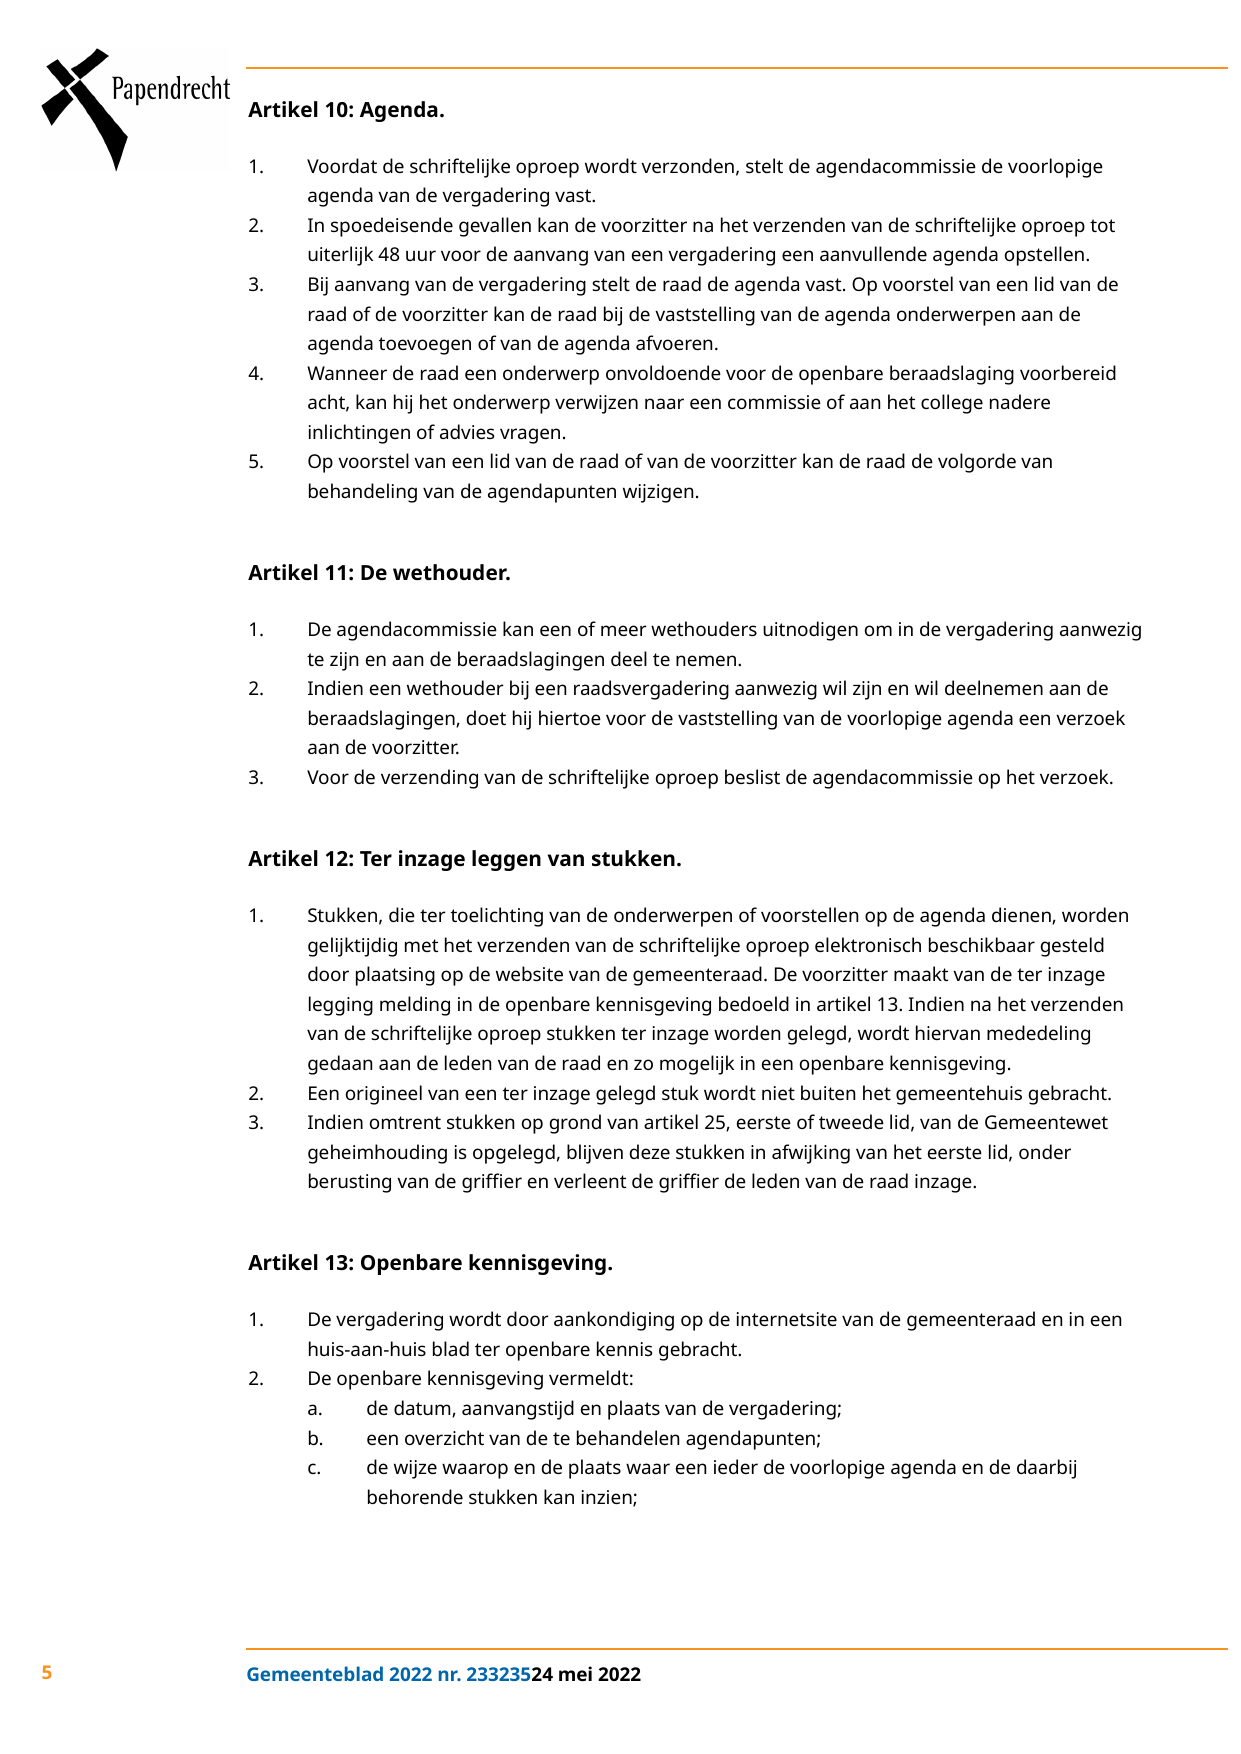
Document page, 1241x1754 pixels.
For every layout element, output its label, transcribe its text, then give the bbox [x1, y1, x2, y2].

picture [41, 47, 231, 172]
list In spoedeisende gevallen kan de voorzitter na het verzenden van de schriftelijke oproep tot uiterlijk 48 uur voor de aanvang van een vergadering een aanvullende agenda opstellen. [248, 212, 1152, 267]
list Op voorstel van een lid van de raad of van de voorzitter kan de raad de volgorde van behandeling van de agendapunten wijzigen. [248, 449, 1152, 504]
list Indien omtrent stukken op grond van artikel 25, eerste of tweede lid, van de Gemeentewet geheimhouding is opgelegd, blijven deze stukken in afwijking van het eerste lid, onder berusting van de griffier en verleent de griffier de leden van de raad inzage. [248, 1109, 1152, 1194]
text Artikel 12: Ter inzage leggen van stukken. [248, 844, 1152, 873]
list Voor de verzending van de schriftelijke oproep beslist de agendacommissie op het verzoek. [248, 764, 1152, 790]
list een overzicht van de te behandelen agendapunten; [307, 1425, 1152, 1451]
list Indien een wethouder bij een raadsvergadering aanwezig wil zijn en wil deelnemen aan de beraadslagingen, doet hij hiertoe voor de vaststelling van de voorlopige agenda een verzoek aan de voorzitter. [248, 675, 1152, 760]
text Artikel 10: Agenda. [248, 95, 1152, 123]
list Stukken, die ter toelichting van de onderwerpen of voorstellen op de agenda dienen, worden gelijktijdig met het verzenden van de schriftelijke oproep elektronisch beschikbaar gesteld door plaatsing op de website van de gemeenteraad. De voorzitter maakt van de ter inzage legging melding in de openbare kennisgeving bedoeld in artikel 13. Indien na het verzenden van de schriftelijke oproep stukken ter inzage worden gelegd, wordt hiervan mededeling gedaan aan de leden van de raad en zo mogelijk in een openbare kennisgeving. [248, 902, 1152, 1076]
list Wanneer de raad een onderwerp onvoldoende voor de openbare beraadslaging voorbereid acht, kan hij het onderwerp verwijzen naar een commissie of aan het college nadere inlichtingen of advies vragen. [248, 360, 1152, 445]
text Artikel 13: Openbare kennisgeving. [248, 1248, 1152, 1277]
list Voordat de schriftelijke oproep wordt verzonden, stelt de agendacommissie de voorlopige agenda van de vergadering vast. [248, 153, 1152, 208]
list De agendacommissie kan een of meer wethouders uitnodigen om in de vergadering aanwezig te zijn en aan de beraadslagingen deel te nemen. [248, 616, 1152, 672]
list Bij aanvang van de vergadering stelt de raad de agenda vast. Op voorstel van een lid van de raad of de voorzitter kan de raad bij de vaststelling van de agenda onderwerpen aan de agenda toevoegen of van de agenda afvoeren. [248, 271, 1152, 356]
text Artikel 11: De wethouder. [248, 558, 1152, 587]
list de wijze waarop en de plaats waar een ieder de voorlopige agenda en de daarbij behorende stukken kan inzien; [307, 1454, 1152, 1510]
list de datum, aanvangstijd en plaats van de vergadering; [307, 1395, 1152, 1421]
list De openbare kennisgeving vermeldt: [248, 1366, 1152, 1391]
list De vergadering wordt door aankondiging op de internetsite van de gemeenteraad en in een huis-aan-huis blad ter openbare kennis gebracht. [248, 1306, 1152, 1362]
list Een origineel van een ter inzage gelegd stuk wordt niet buiten het gemeentehuis gebracht. [248, 1080, 1152, 1105]
